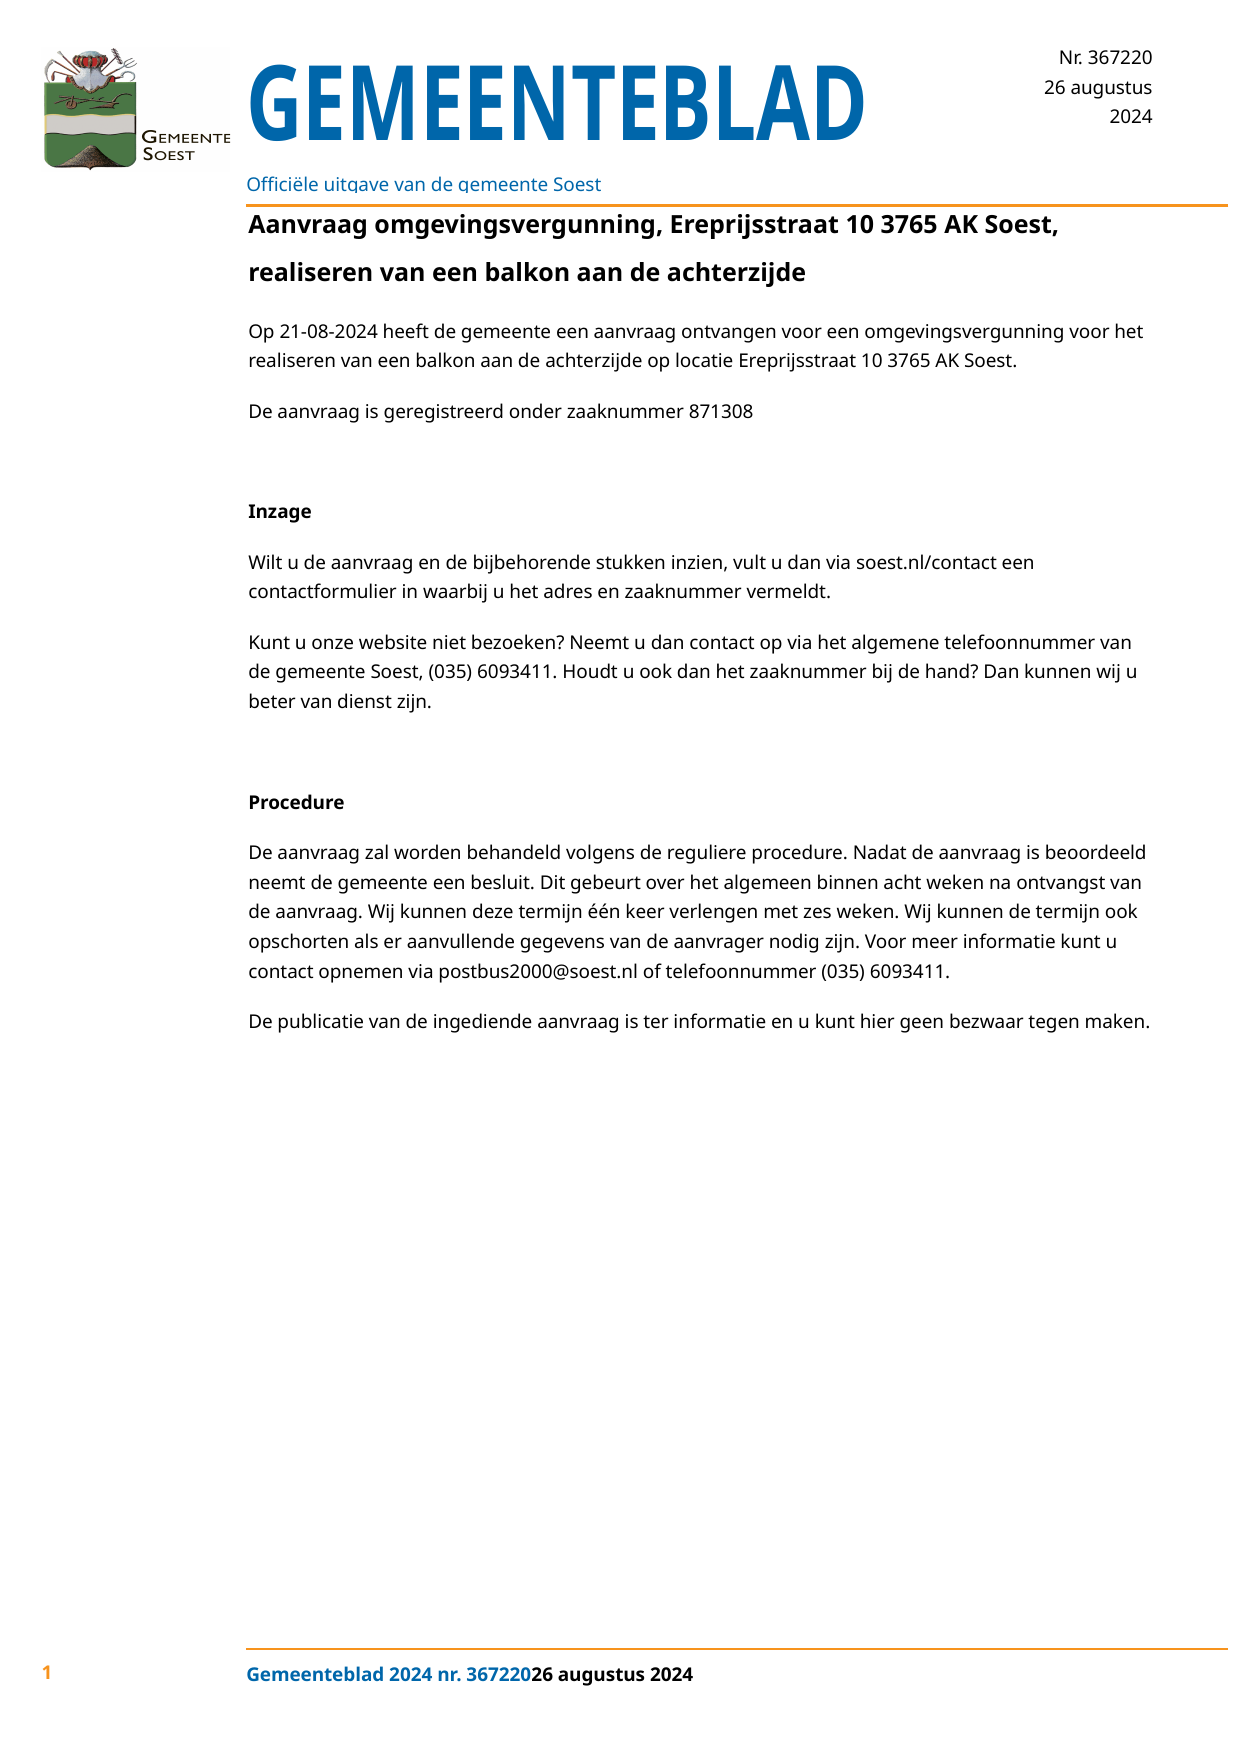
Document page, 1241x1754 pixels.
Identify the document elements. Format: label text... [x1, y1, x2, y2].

picture [41, 47, 231, 172]
text Aanvraag omgevingsvergunning, Ereprijsstraat 10 3765 AK Soest, realiseren van een balkon aan de achterzijde [248, 207, 1152, 288]
text De aanvraag is geregistreerd onder zaaknummer 871308 [248, 398, 1152, 424]
text Inzage [248, 499, 1152, 524]
text De aanvraag zal worden behandeld volgens de reguliere procedure. Nadat de aanvraag is beoordeeld neemt de gemeente een besluit. Dit gebeurt over het algemeen binnen acht weken na ontvangst van de aanvraag. Wij kunnen deze termijn één keer verlengen met zes weken. Wij kunnen de termijn ook opschorten als er aanvullende gegevens van de aanvrager nodig zijn. Voor meer informatie kunt u contact opnemen via postbus2000@soest.nl of telefoonnummer (035) 6093411. [248, 839, 1152, 984]
text Op 21-08-2024 heeft de gemeente een aanvraag ontvangen voor een omgevingsvergunning voor het realiseren van een balkon aan de achterzijde op locatie Ereprijsstraat 10 3765 AK Soest. [248, 318, 1152, 373]
text Kunt u onze website niet bezoeken? Neemt u dan contact op via het algemene telefoonnummer van de gemeente Soest, (035) 6093411. Houdt u ook dan het zaaknummer bij de hand? Dan kunnen wij u beter van dienst zijn. [248, 629, 1152, 714]
text Procedure [248, 789, 1152, 815]
text Wilt u de aanvraag en de bijbehorende stukken inzien, vult u dan via soest.nl/contact een contactformulier in waarbij u het adres en zaaknummer vermeldt. [248, 549, 1152, 604]
text De publicatie van de ingediende aanvraag is ter informatie en u kunt hier geen bezwaar tegen maken. [248, 1008, 1152, 1034]
